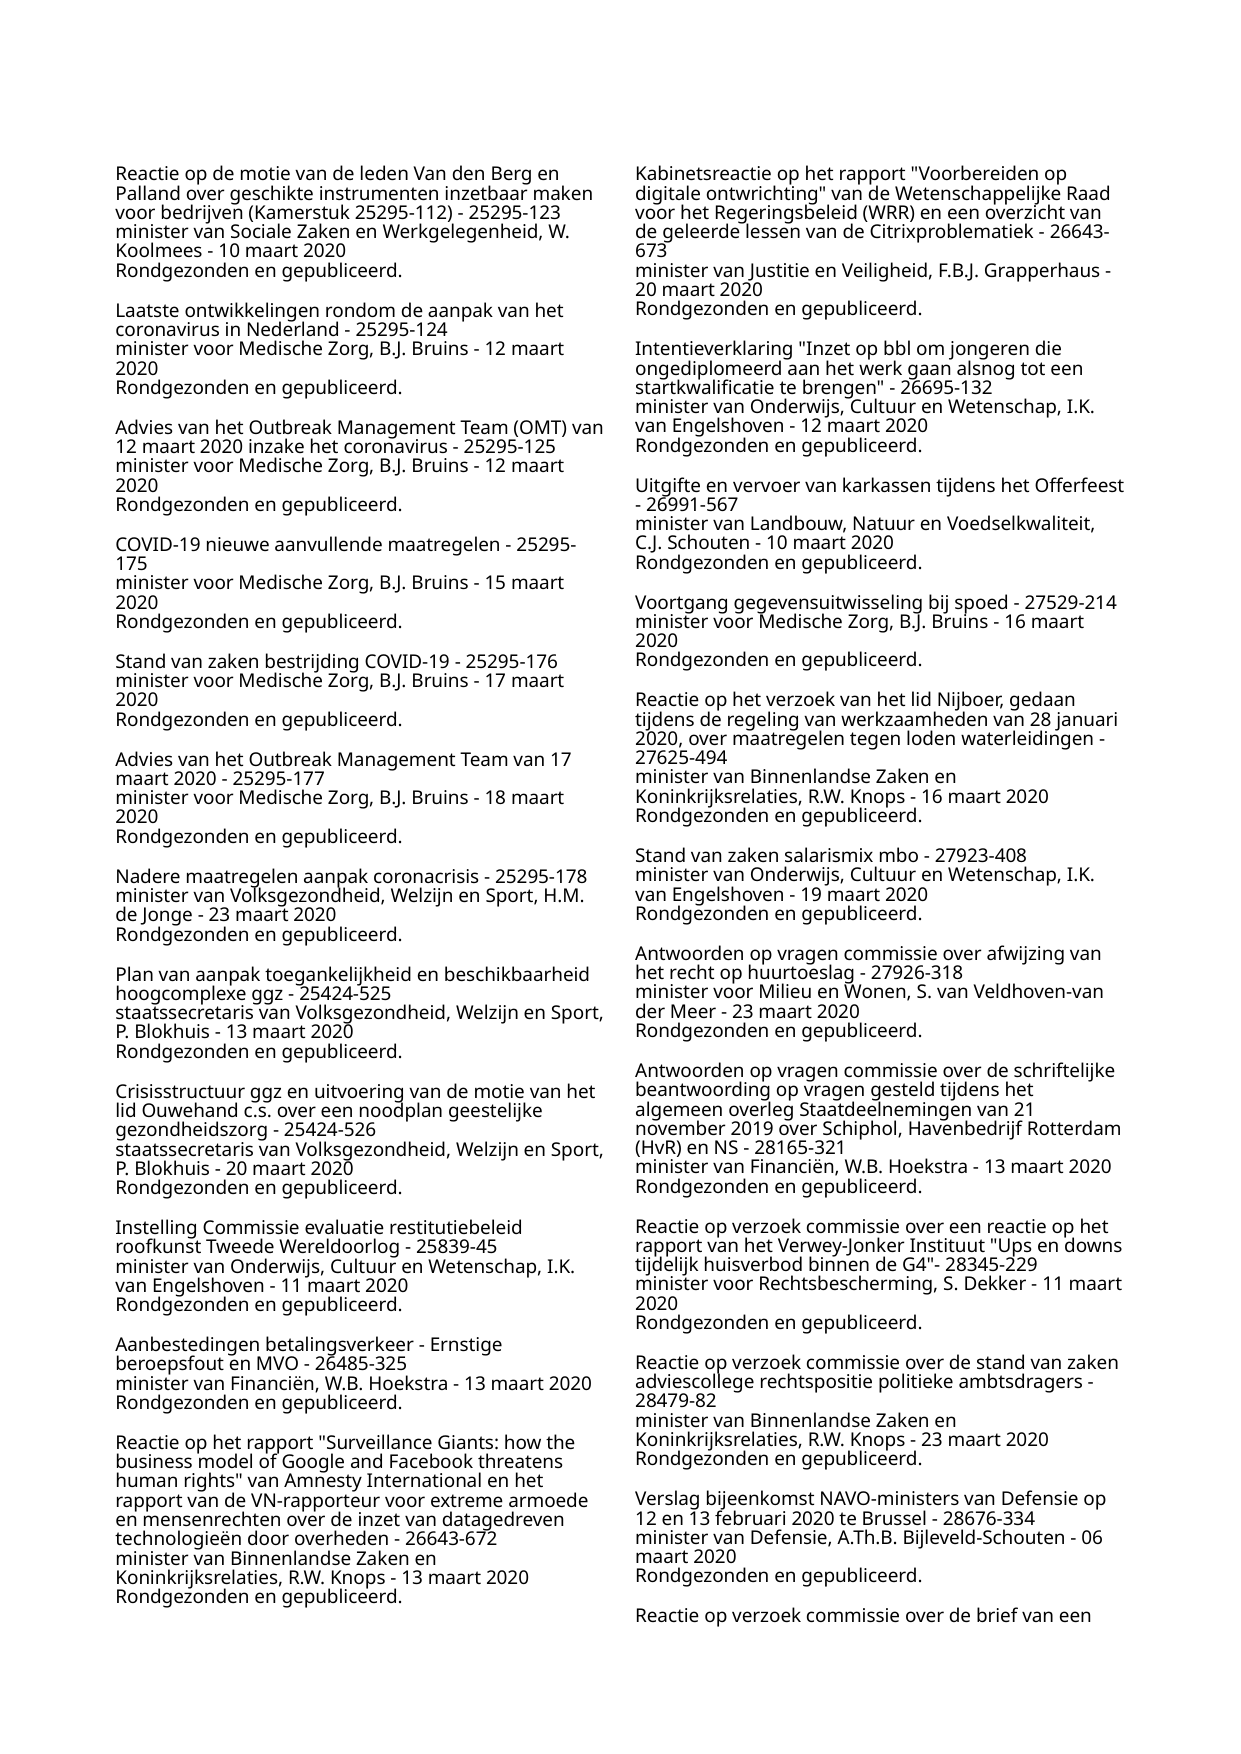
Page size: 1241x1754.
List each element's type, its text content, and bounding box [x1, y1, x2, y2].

text minister voor Milieu en Wonen, S. van Veldhoven-van der Meer - 23 maart 2020 [635, 983, 1125, 1022]
text minister van Landbouw, Natuur en Voedselkwaliteit, C.J. Schouten - 10 maart 2020 [635, 515, 1125, 554]
text Rondgezonden en gepubliceerd. [635, 1450, 1125, 1469]
text Rondgezonden en gepubliceerd. [115, 379, 605, 398]
text minister voor Medische Zorg, B.J. Bruins - 18 maart 2020 [115, 789, 605, 828]
text Plan van aanpak toegankelijkheid en beschikbaarheid hoogcomplexe ggz - 25424-525 [115, 966, 605, 1004]
text Rondgezonden en gepubliceerd. [115, 1179, 605, 1198]
text Verslag bijeenkomst NAVO-ministers van Defensie op 12 en 13 februari 2020 te Brussel - 28676-334 [635, 1490, 1125, 1529]
text minister van Onderwijs, Cultuur en Wetenschap, I.K. van Engelshoven - 19 maart 2020 [635, 866, 1125, 905]
text Rondgezonden en gepubliceerd. [115, 1043, 605, 1062]
text minister voor Rechtsbescherming, S. Dekker - 11 maart 2020 [635, 1275, 1125, 1314]
text Laatste ontwikkelingen rondom de aanpak van het coronavirus in Nederland - 25295-124 [115, 302, 605, 340]
text Stand van zaken salarismix mbo - 27923-408 [635, 847, 1125, 866]
text Antwoorden op vragen commissie over afwijzing van het recht op huurtoeslag - 27926-318 [635, 945, 1125, 983]
text Reactie op het verzoek van het lid Nijboer, gedaan tijdens de regeling van werkzaamheden van 28 januari 2020, over maatregelen tegen loden waterleidingen - 27625-494 [635, 691, 1125, 768]
text minister van Onderwijs, Cultuur en Wetenschap, I.K. van Engelshoven - 12 maart 2020 [635, 398, 1125, 437]
text Rondgezonden en gepubliceerd. [635, 651, 1125, 671]
text Advies van het Outbreak Management Team (OMT) van 12 maart 2020 inzake het coronavirus - 25295-125 [115, 419, 605, 457]
text minister voor Medische Zorg, B.J. Bruins - 17 maart 2020 [115, 672, 605, 711]
text minister van Binnenlandse Zaken en Koninkrijksrelaties, R.W. Knops - 16 maart 2020 [635, 768, 1125, 807]
text Kabinetsreactie op het rapport "Voorbereiden op digitale ontwrichting" van de Wetenschappelijke Raad voor het Regeringsbeleid (WRR) en een overzicht van de geleerde lessen van de Citrixproblematiek - 26643-673 [635, 165, 1125, 262]
text Rondgezonden en gepubliceerd. [115, 1296, 605, 1315]
text Rondgezonden en gepubliceerd. [635, 437, 1125, 456]
text minister van Volksgezondheid, Welzijn en Sport, H.M. de Jonge - 23 maart 2020 [115, 887, 605, 926]
text staatssecretaris van Volksgezondheid, Welzijn en Sport, P. Blokhuis - 20 maart 2020 [115, 1141, 605, 1179]
text minister van Justitie en Veiligheid, F.B.J. Grapperhaus - 20 maart 2020 [635, 262, 1125, 300]
text Rondgezonden en gepubliceerd. [115, 828, 605, 847]
text Rondgezonden en gepubliceerd. [115, 1588, 605, 1607]
text COVID-19 nieuwe aanvullende maatregelen - 25295-175 [115, 536, 605, 574]
text minister voor Medische Zorg, B.J. Bruins - 12 maart 2020 [115, 340, 605, 379]
text minister van Financiën, W.B. Hoekstra - 13 maart 2020 [635, 1158, 1125, 1178]
text minister van Defensie, A.Th.B. Bijleveld-Schouten - 06 maart 2020 [635, 1529, 1125, 1567]
text Reactie op verzoek commissie over de stand van zaken adviescollege rechtspositie politieke ambtsdragers - 28479-82 [635, 1354, 1125, 1412]
text Stand van zaken bestrijding COVID-19 - 25295-176 [115, 653, 605, 672]
text Aanbestedingen betalingsverkeer - Ernstige beroepsfout en MVO - 26485-325 [115, 1336, 605, 1375]
text Nadere maatregelen aanpak coronacrisis - 25295-178 [115, 868, 605, 887]
text Rondgezonden en gepubliceerd. [635, 554, 1125, 573]
text Reactie op het rapport "Surveillance Giants: how the business model of Google and Facebook threatens human rights" van Amnesty International en het rapport van de VN-rapporteur voor extreme armoede en mensenrechten over de inzet van datagedreven technologieën door overheden - 26643-672 [115, 1434, 605, 1549]
text Rondgezonden en gepubliceerd. [115, 1394, 605, 1413]
text Rondgezonden en gepubliceerd. [635, 1022, 1125, 1041]
text minister van Onderwijs, Cultuur en Wetenschap, I.K. van Engelshoven - 11 maart 2020 [115, 1258, 605, 1296]
text Rondgezonden en gepubliceerd. [635, 1314, 1125, 1333]
text Rondgezonden en gepubliceerd. [115, 613, 605, 632]
text minister van Financiën, W.B. Hoekstra - 13 maart 2020 [115, 1375, 605, 1394]
text Advies van het Outbreak Management Team van 17 maart 2020 - 25295-177 [115, 751, 605, 789]
text Rondgezonden en gepubliceerd. [635, 1567, 1125, 1587]
text Instelling Commissie evaluatie restitutiebeleid roofkunst Tweede Wereldoorlog - 25839-45 [115, 1219, 605, 1258]
text Reactie op de motie van de leden Van den Berg en Palland over geschikte instrumenten inzetbaar maken voor bedrijven (Kamerstuk 25295-112) - 25295-123 [115, 165, 605, 223]
text minister voor Medische Zorg, B.J. Bruins - 12 maart 2020 [115, 457, 605, 496]
text Reactie op verzoek commissie over de brief van een [635, 1607, 1125, 1627]
text Rondgezonden en gepubliceerd. [115, 711, 605, 730]
text minister van Binnenlandse Zaken en Koninkrijksrelaties, R.W. Knops - 13 maart 2020 [115, 1549, 605, 1588]
text Rondgezonden en gepubliceerd. [635, 807, 1125, 826]
text Reactie op verzoek commissie over een reactie op het rapport van het Verwey-Jonker Instituut "Ups en downs tijdelijk huisverbod binnen de G4"- 28345-229 [635, 1218, 1125, 1275]
text Crisisstructuur ggz en uitvoering van de motie van het lid Ouwehand c.s. over een noodplan geestelijke gezondheidszorg - 25424-526 [115, 1083, 605, 1141]
text Rondgezonden en gepubliceerd. [115, 496, 605, 515]
text Voortgang gegevensuitwisseling bij spoed - 27529-214 [635, 594, 1125, 613]
text minister voor Medische Zorg, B.J. Bruins - 15 maart 2020 [115, 574, 605, 613]
text Intentieverklaring "Inzet op bbl om jongeren die ongediplomeerd aan het werk gaan alsnog tot een startkwalificatie te brengen" - 26695-132 [635, 340, 1125, 398]
text Rondgezonden en gepubliceerd. [115, 926, 605, 945]
text Rondgezonden en gepubliceerd. [635, 905, 1125, 924]
text minister van Sociale Zaken en Werkgelegenheid, W. Koolmees - 10 maart 2020 [115, 223, 605, 262]
text minister voor Medische Zorg, B.J. Bruins - 16 maart 2020 [635, 613, 1125, 651]
text staatssecretaris van Volksgezondheid, Welzijn en Sport, P. Blokhuis - 13 maart 2020 [115, 1004, 605, 1043]
text Rondgezonden en gepubliceerd. [635, 1178, 1125, 1197]
text Antwoorden op vragen commissie over de schriftelijke beantwoording op vragen gesteld tijdens het algemeen overleg Staatdeelnemingen van 21 november 2019 over Schiphol, Havenbedrijf Rotterdam (HvR) en NS - 28165-321 [635, 1062, 1125, 1158]
text Uitgifte en vervoer van karkassen tijdens het Offerfeest - 26991-567 [635, 477, 1125, 515]
text Rondgezonden en gepubliceerd. [635, 300, 1125, 319]
text Rondgezonden en gepubliceerd. [115, 262, 605, 281]
text minister van Binnenlandse Zaken en Koninkrijksrelaties, R.W. Knops - 23 maart 2020 [635, 1412, 1125, 1450]
